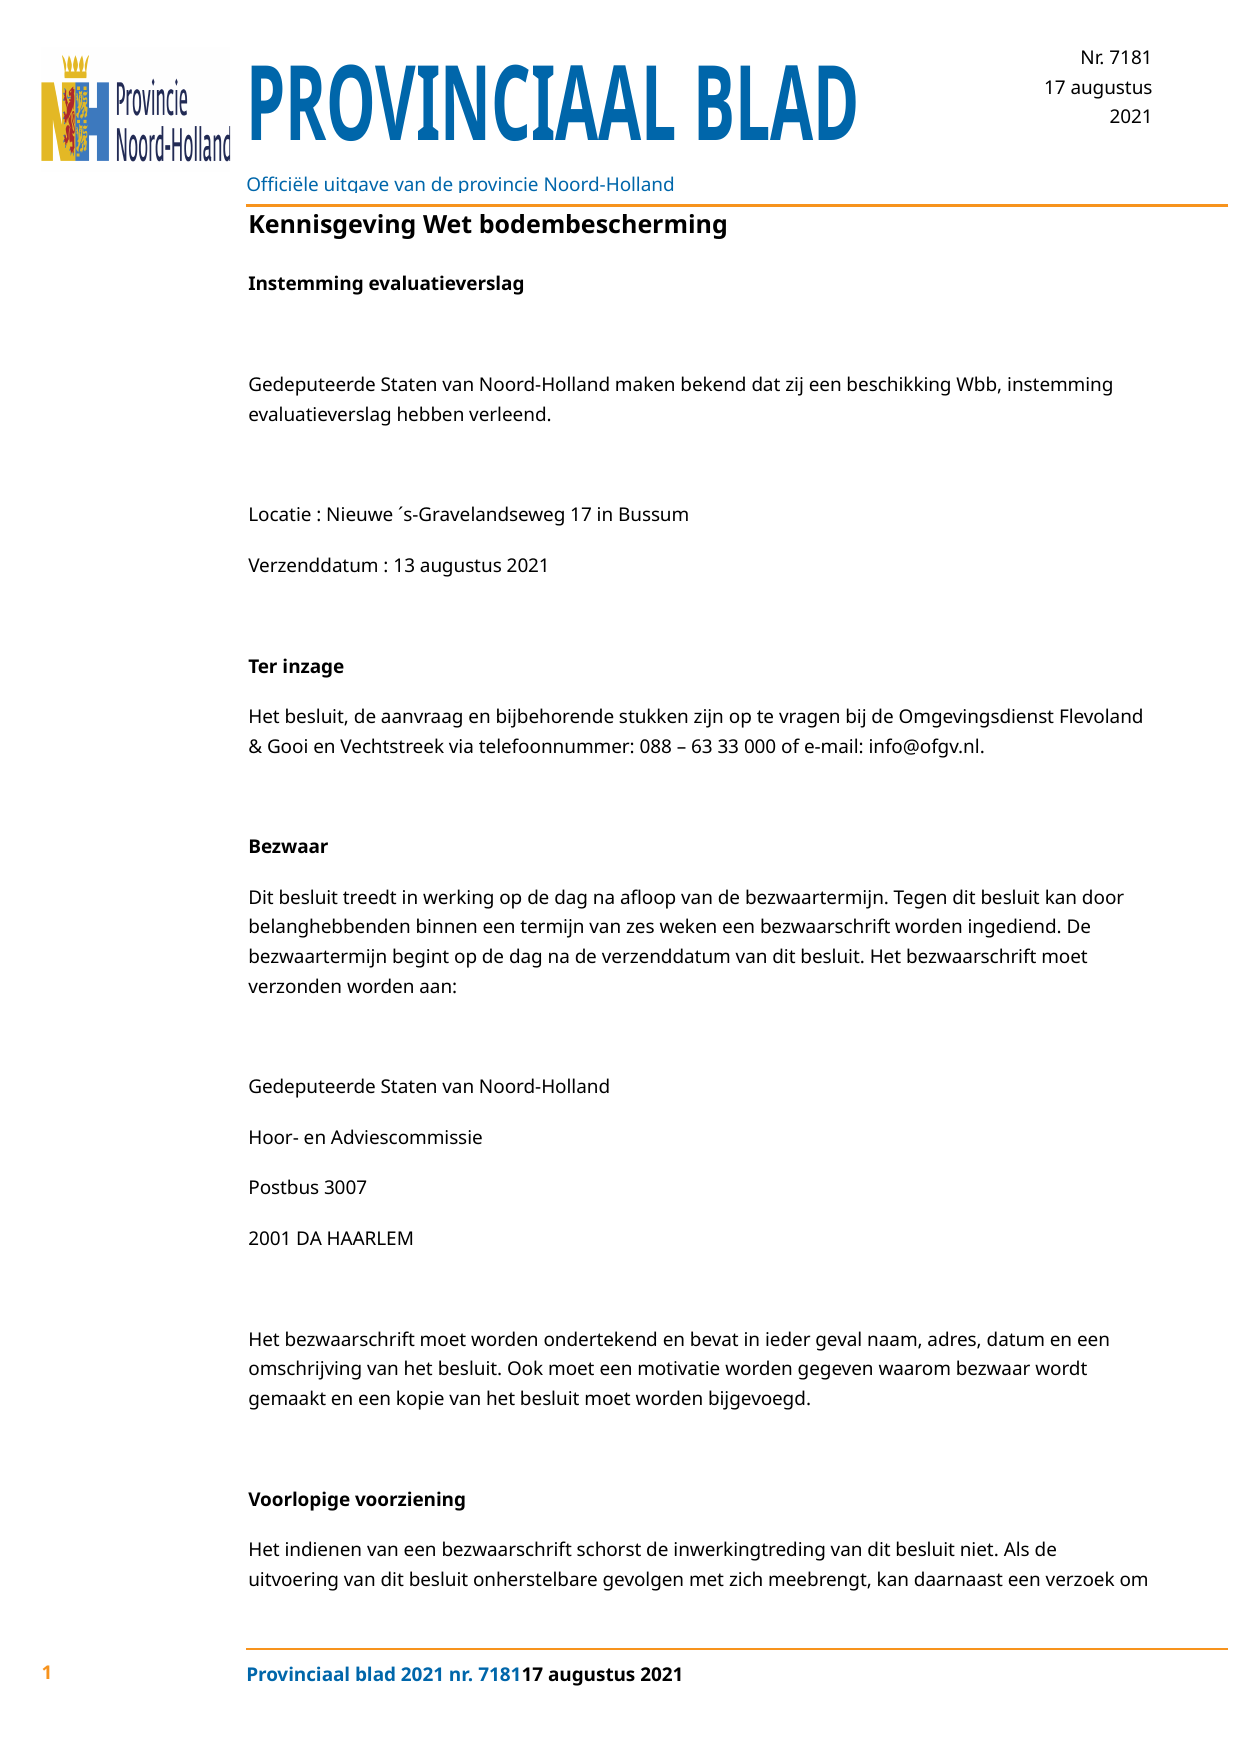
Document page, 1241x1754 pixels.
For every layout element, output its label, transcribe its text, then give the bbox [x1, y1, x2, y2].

text Hoor- en Adviescommissie [248, 1124, 1152, 1150]
text Ter inzage [248, 653, 1152, 678]
text Voorlopige voorziening [248, 1486, 1152, 1511]
text Dit besluit treedt in werking op de dag na afloop van de bezwaartermijn. Tegen dit besluit kan door belanghebbenden binnen een termijn van zes weken een bezwaarschrift worden ingediend. De bezwaartermijn begint op de dag na de verzenddatum van dit besluit. Het bezwaarschrift moet verzonden worden aan: [248, 884, 1152, 998]
text Instemming evaluatieverslag [248, 270, 1152, 296]
text Gedeputeerde Staten van Noord-Holland maken bekend dat zij een beschikking Wbb, instemming evaluatieverslag hebben verleend. [248, 371, 1152, 426]
text Locatie : Nieuwe ´s-Gravelandseweg 17 in Bussum [248, 502, 1152, 527]
text Het indienen van een bezwaarschrift schorst de inwerkingtreding van dit besluit niet. Als de uitvoering van dit besluit onherstelbare gevolgen met zich meebrengt, kan daarnaast een verzoek om [248, 1536, 1152, 1591]
text Het bezwaarschrift moet worden ondertekend en bevat in ieder geval naam, adres, datum en een omschrijving van het besluit. Ook moet een motivatie worden gegeven waarom bezwaar wordt gemaakt en een kopie van het besluit moet worden bijgevoegd. [248, 1326, 1152, 1411]
text Gedeputeerde Staten van Noord-Holland [248, 1074, 1152, 1099]
text 2001 DA HAARLEM [248, 1225, 1152, 1251]
text Verzenddatum : 13 augustus 2021 [248, 552, 1152, 578]
text Bezwaar [248, 834, 1152, 859]
text Kennisgeving Wet bodembescherming [248, 207, 1152, 241]
text Het besluit, de aanvraag en bijbehorende stukken zijn op te vragen bij de Omgevingsdienst Flevoland & Gooi en Vechtstreek via telefoonnummer: 088 – 63 33 000 of e-mail: info@ofgv.nl. [248, 703, 1152, 758]
text Postbus 3007 [248, 1174, 1152, 1200]
picture [41, 47, 231, 172]
